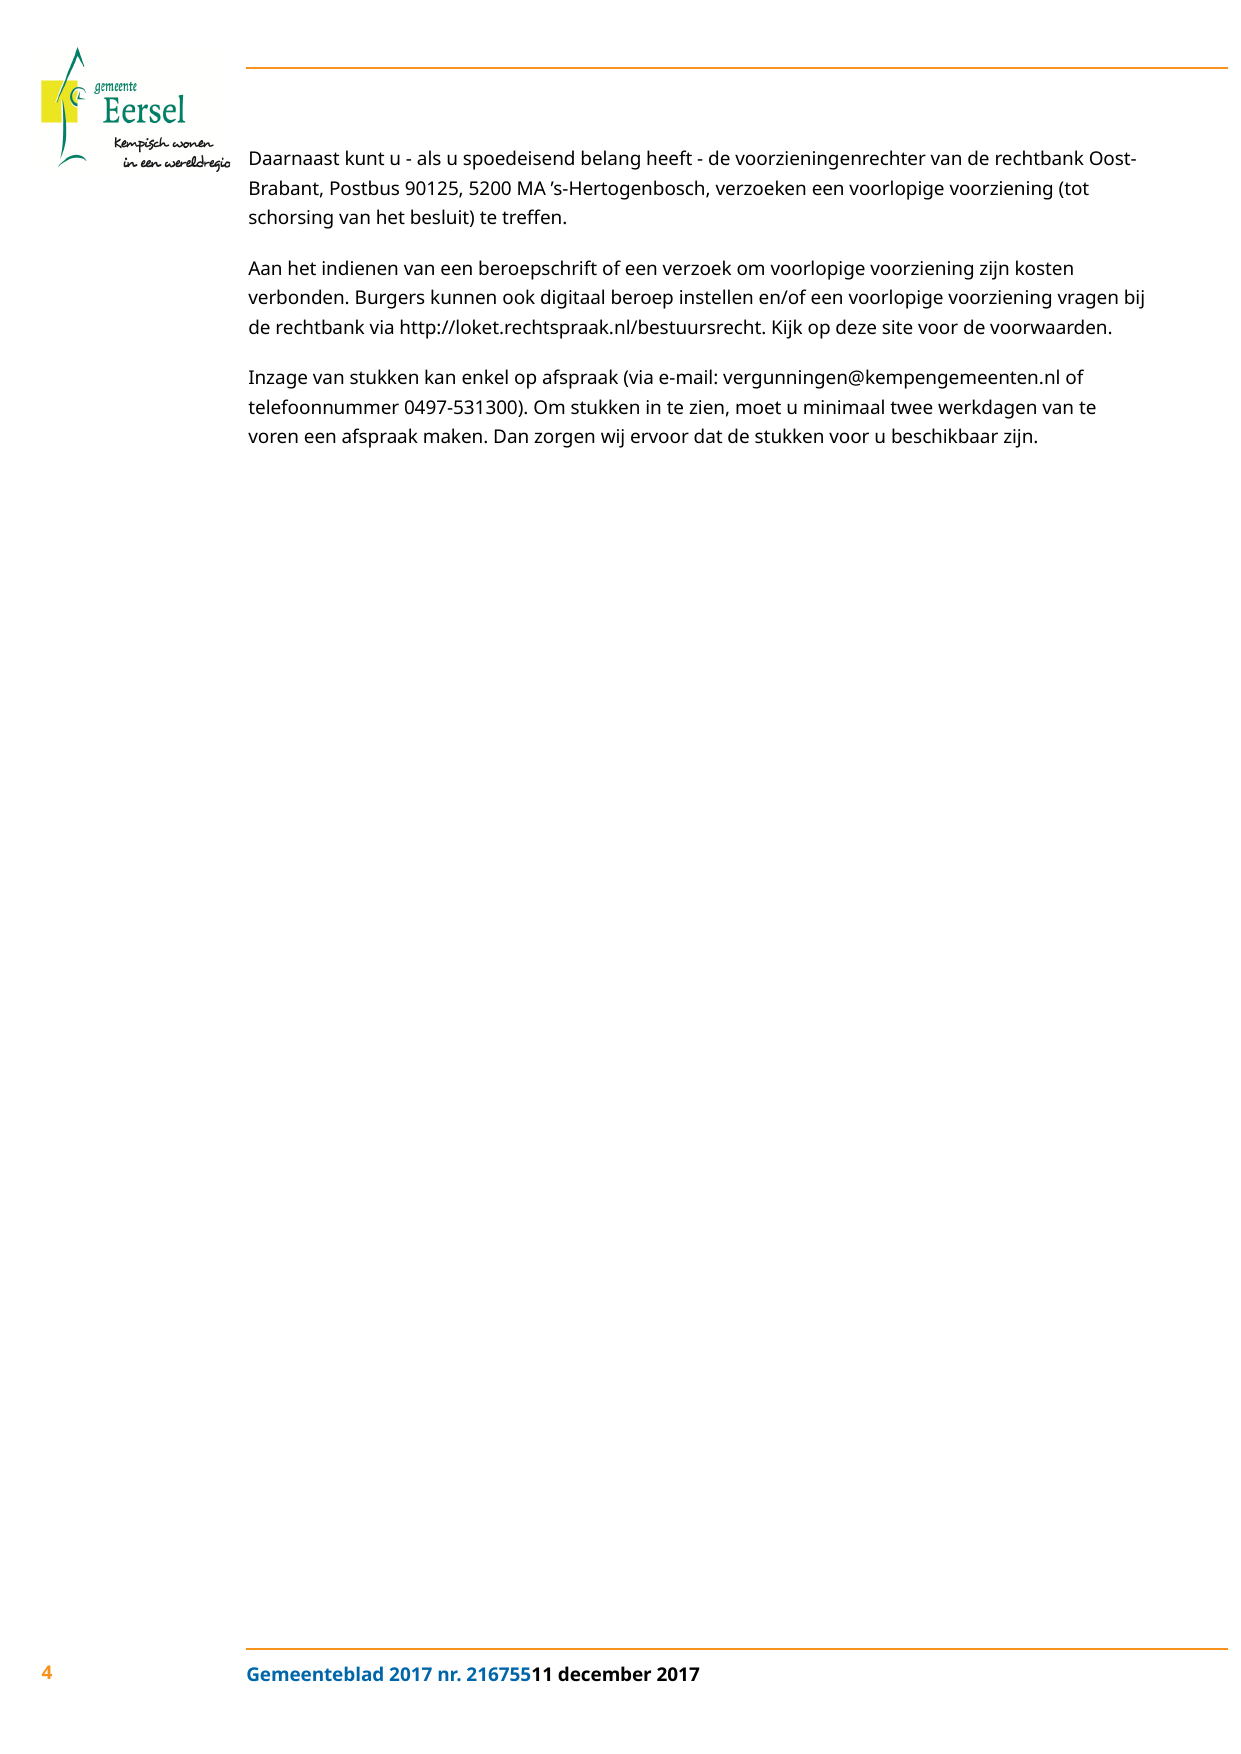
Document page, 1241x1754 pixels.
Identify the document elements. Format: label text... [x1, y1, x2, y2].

text Aan het indienen van een beroepschrift of een verzoek om voorlopige voorziening zijn kosten verbonden. Burgers kunnen ook digitaal beroep instellen en/of een voorlopige voorziening vragen bij de rechtbank via http://loket.rechtspraak.nl/bestuursrecht. Kijk op deze site voor de voorwaarden. [248, 255, 1152, 340]
text Inzage van stukken kan enkel op afspraak (via e-mail: vergunningen@kempengemeenten.nl of telefoonnummer 0497-531300). Om stukken in te zien, moet u minimaal twee werkdagen van te voren een afspraak maken. Dan zorgen wij ervoor dat de stukken voor u beschikbaar zijn. [248, 364, 1152, 449]
picture [41, 47, 231, 172]
text Daarnaast kunt u - als u spoedeisend belang heeft - de voorzieningenrechter van de rechtbank Oost-Brabant, Postbus 90125, 5200 MA ’s-Hertogenbosch, verzoeken een voorlopige voorziening (tot schorsing van het besluit) te treffen. [248, 145, 1152, 230]
